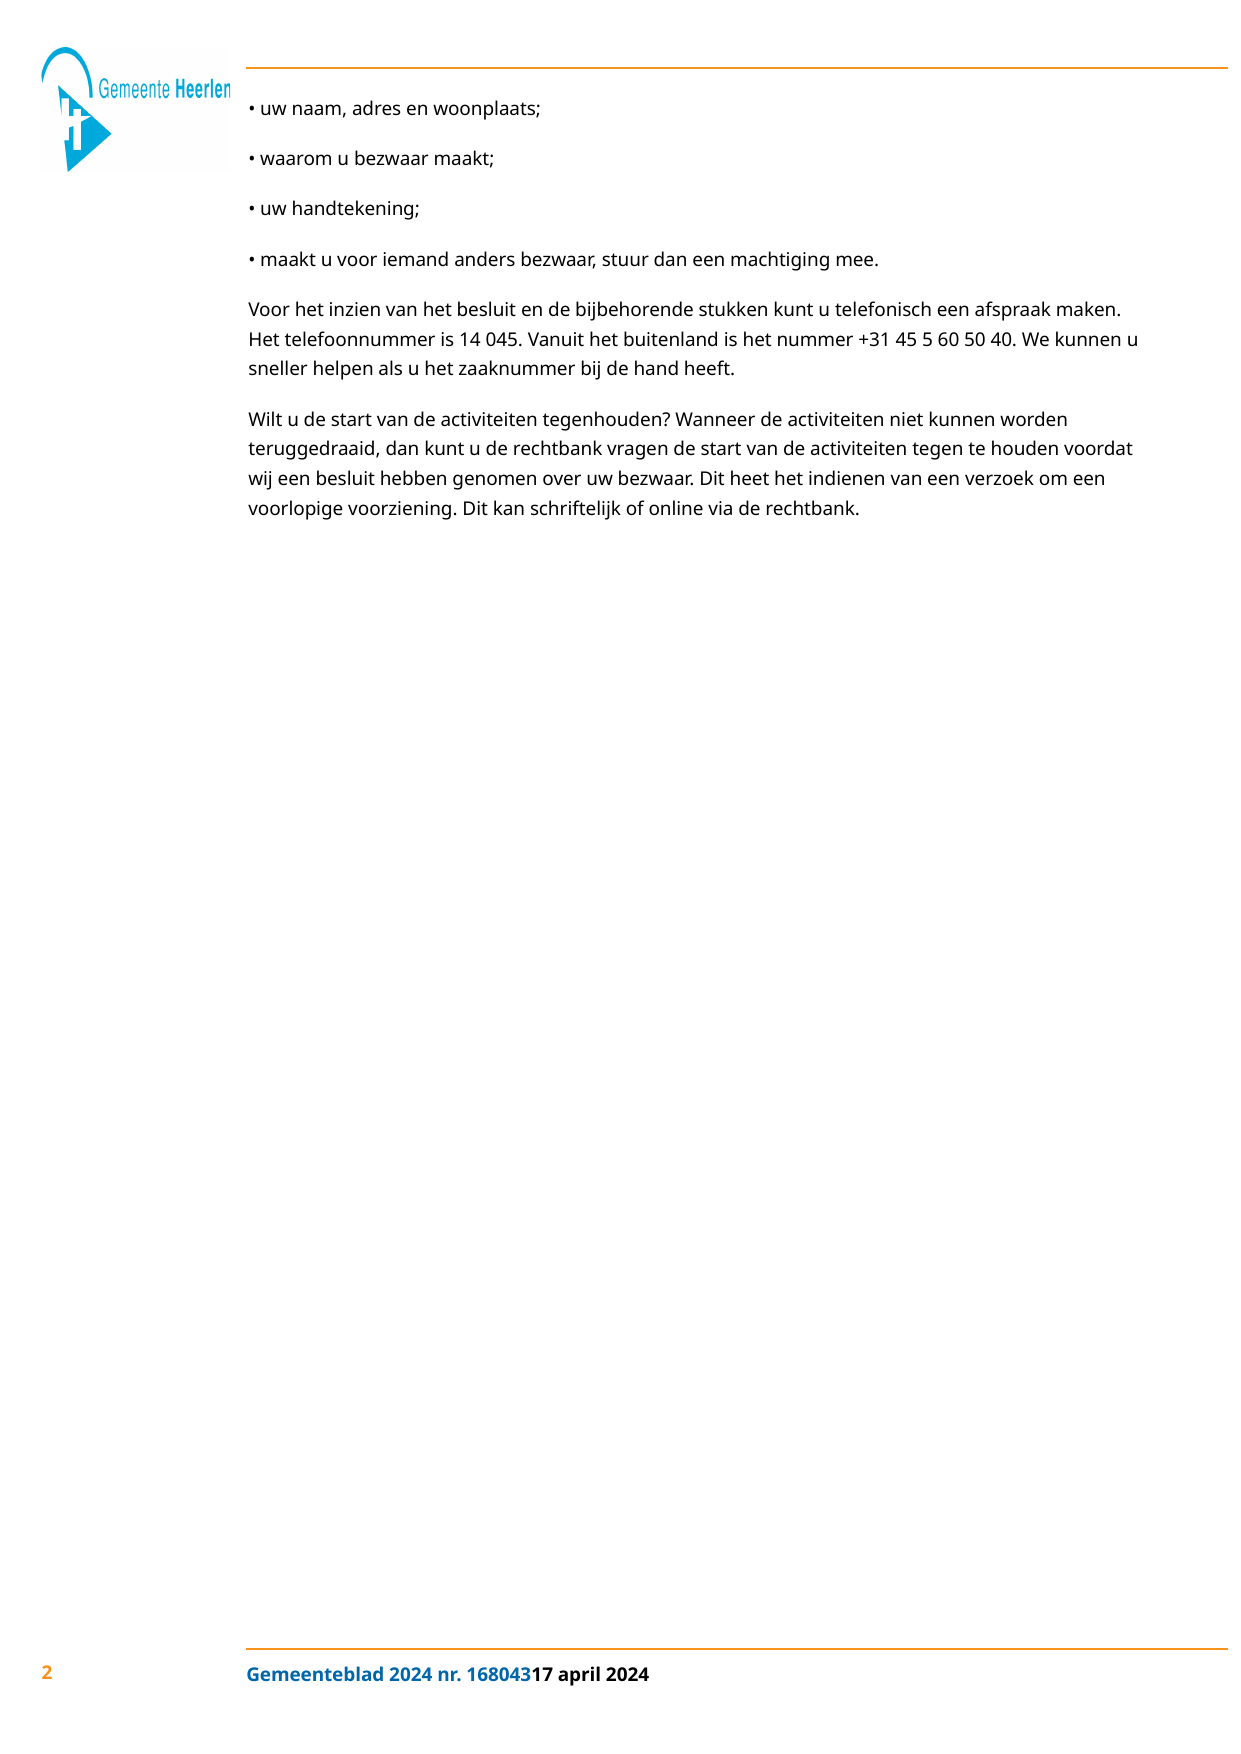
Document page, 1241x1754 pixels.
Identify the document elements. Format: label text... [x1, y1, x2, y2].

picture [41, 47, 231, 172]
picture [41, 47, 59, 70]
text Voor het inzien van het besluit en de bijbehorende stukken kunt u telefonisch een afspraak maken. Het telefoonnummer is 14 045. Vanuit het buitenland is het nummer +31 45 5 60 50 40. We kunnen u sneller helpen als u het zaaknummer bij de hand heeft. [248, 296, 1152, 381]
text • uw handtekening; [248, 196, 1152, 221]
text • uw naam, adres en woonplaats; [248, 95, 1152, 121]
text Wilt u de start van de activiteiten tegenhouden? Wanneer de activiteiten niet kunnen worden teruggedraaid, dan kunt u de rechtbank vragen de start van de activiteiten tegen te houden voordat wij een besluit hebben genomen over uw bezwaar. Dit heet het indienen van een verzoek om een voorlopige voorziening. Dit kan schriftelijk of online via de rechtbank. [248, 406, 1152, 521]
text • waarom u bezwaar maakt; [248, 145, 1152, 171]
text • maakt u voor iemand anders bezwaar, stuur dan een machtiging mee. [248, 246, 1152, 272]
